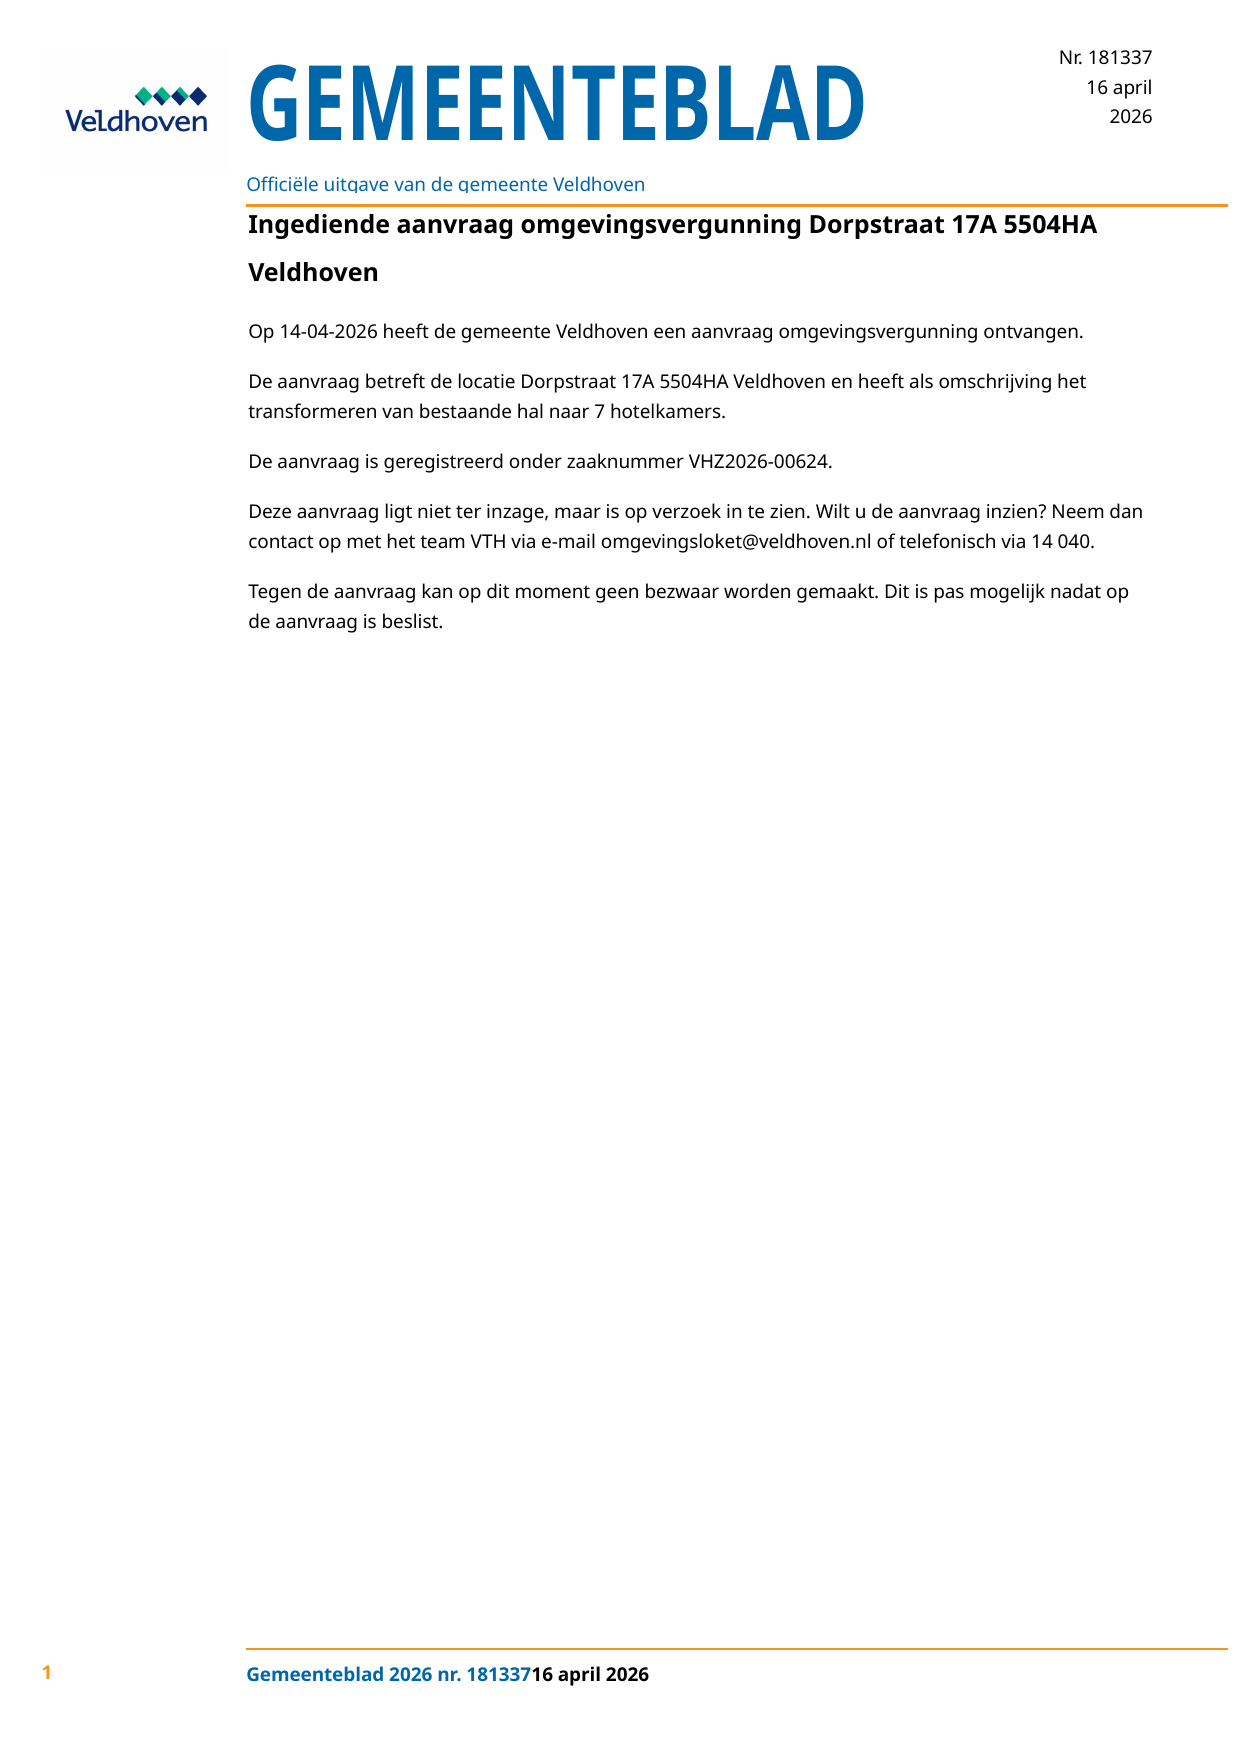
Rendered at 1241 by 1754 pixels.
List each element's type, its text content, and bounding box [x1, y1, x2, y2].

text Ingediende aanvraag omgevingsvergunning Dorpstraat 17A 5504HA Veldhoven [248, 207, 1152, 288]
text De aanvraag is geregistreerd onder zaaknummer VHZ2026-00624. [248, 448, 1152, 474]
text De aanvraag betreft de locatie Dorpstraat 17A 5504HA Veldhoven en heeft als omschrijving het transformeren van bestaande hal naar 7 hotelkamers. [248, 368, 1152, 424]
text Tegen de aanvraag kan op dit moment geen bezwaar worden gemaakt. Dit is pas mogelijk nadat op de aanvraag is beslist. [248, 579, 1152, 634]
text Deze aanvraag ligt niet ter inzage, maar is op verzoek in te zien. Wilt u de aanvraag inzien? Neem dan contact op met het team VTH via e-mail omgevingsloket@veldhoven.nl of telefonisch via 14 040. [248, 499, 1152, 554]
picture [41, 47, 231, 172]
text Op 14-04-2026 heeft de gemeente Veldhoven een aanvraag omgevingsvergunning ontvangen. [248, 318, 1152, 344]
